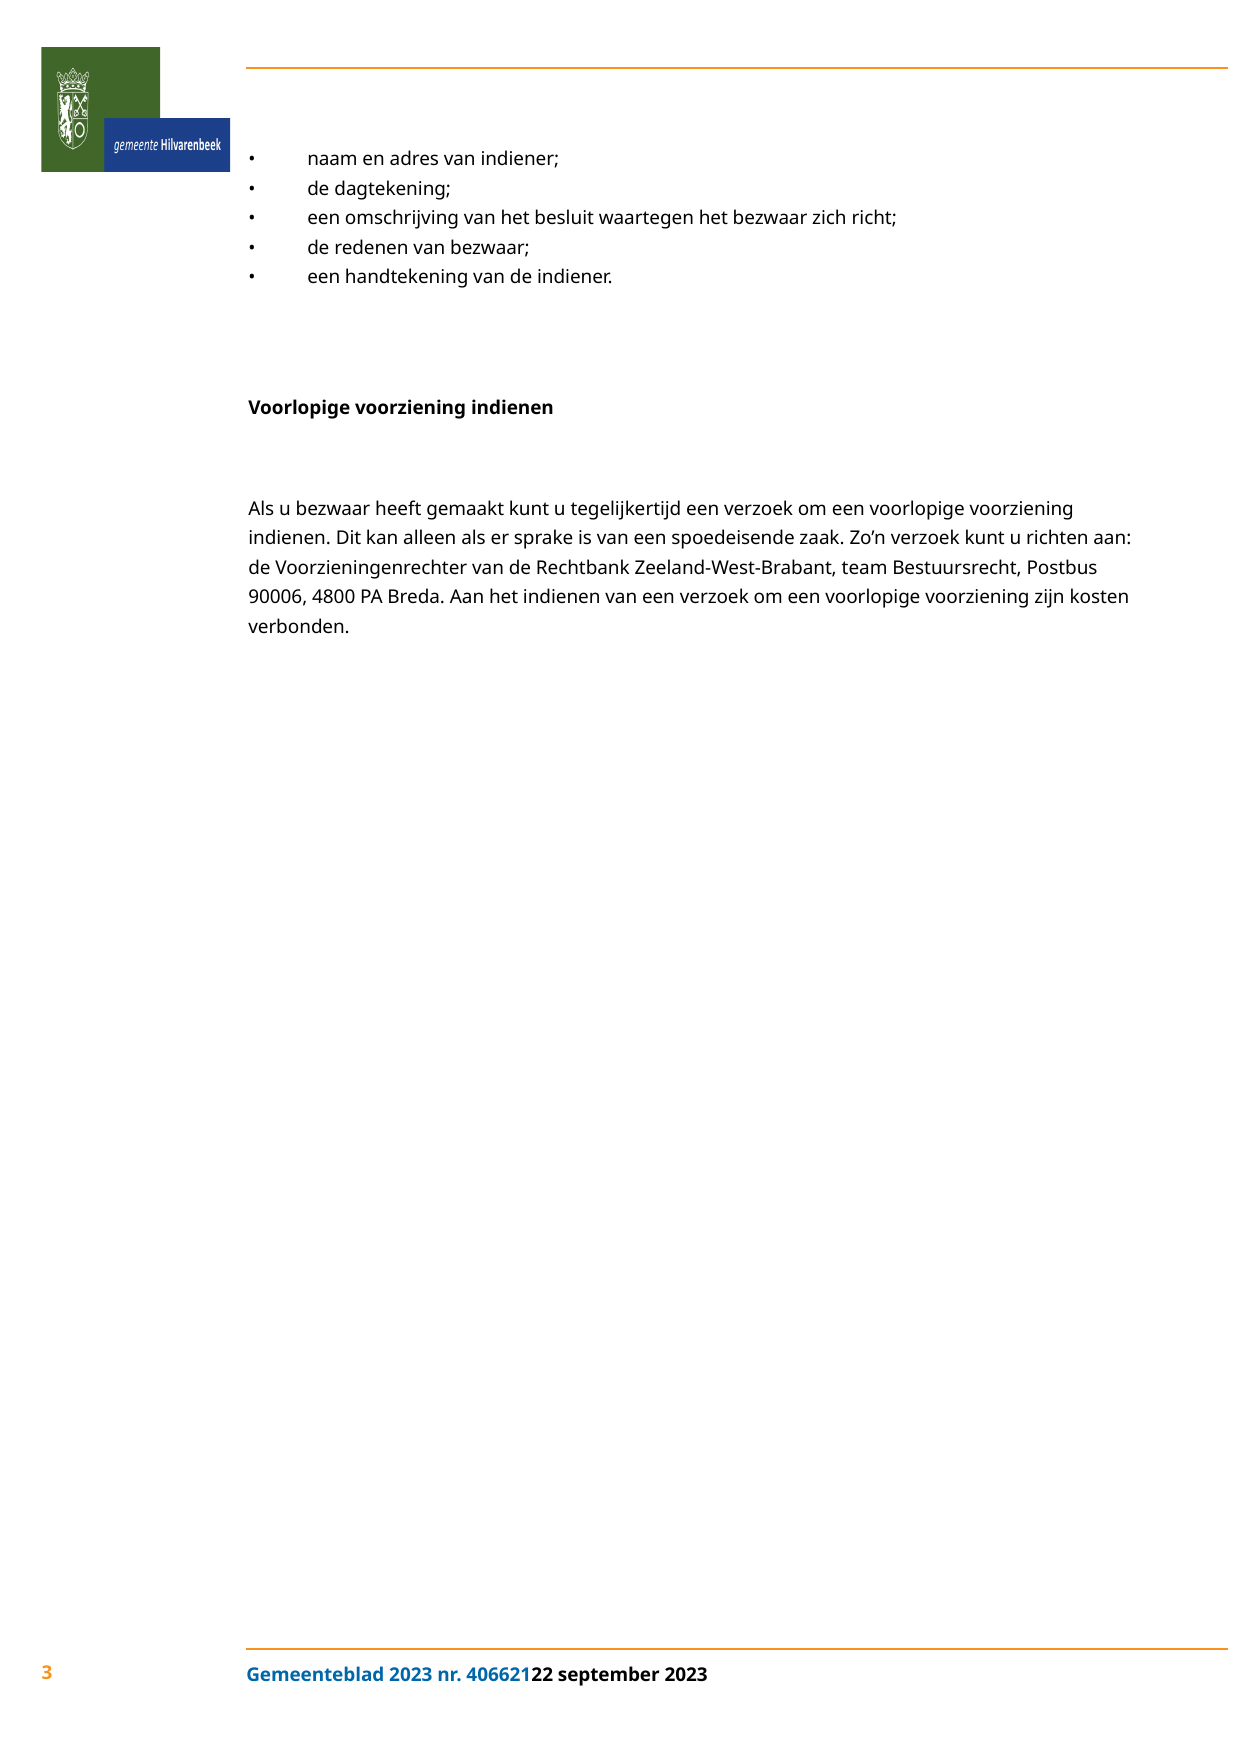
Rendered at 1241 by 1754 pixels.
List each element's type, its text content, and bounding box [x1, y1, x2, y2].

list een omschrijving van het besluit waartegen het bezwaar zich richt; [248, 204, 1152, 230]
picture [41, 47, 231, 172]
list de dagtekening; [248, 175, 1152, 201]
list een handtekening van de indiener. [248, 263, 1152, 289]
list de redenen van bezwaar; [248, 234, 1152, 260]
list naam en adres van indiener; [248, 145, 1152, 171]
text Voorlopige voorziening indienen [248, 394, 1152, 420]
text Als u bezwaar heeft gemaakt kunt u tegelijkertijd een verzoek om een voorlopige voorziening indienen. Dit kan alleen als er sprake is van een spoedeisende zaak. Zo’n verzoek kunt u richten aan: de Voorzieningenrechter van de Rechtbank Zeeland-West-Brabant, team Bestuursrecht, Postbus 90006, 4800 PA Breda. Aan het indienen van een verzoek om een voorlopige voorziening zijn kosten verbonden. [248, 495, 1152, 639]
